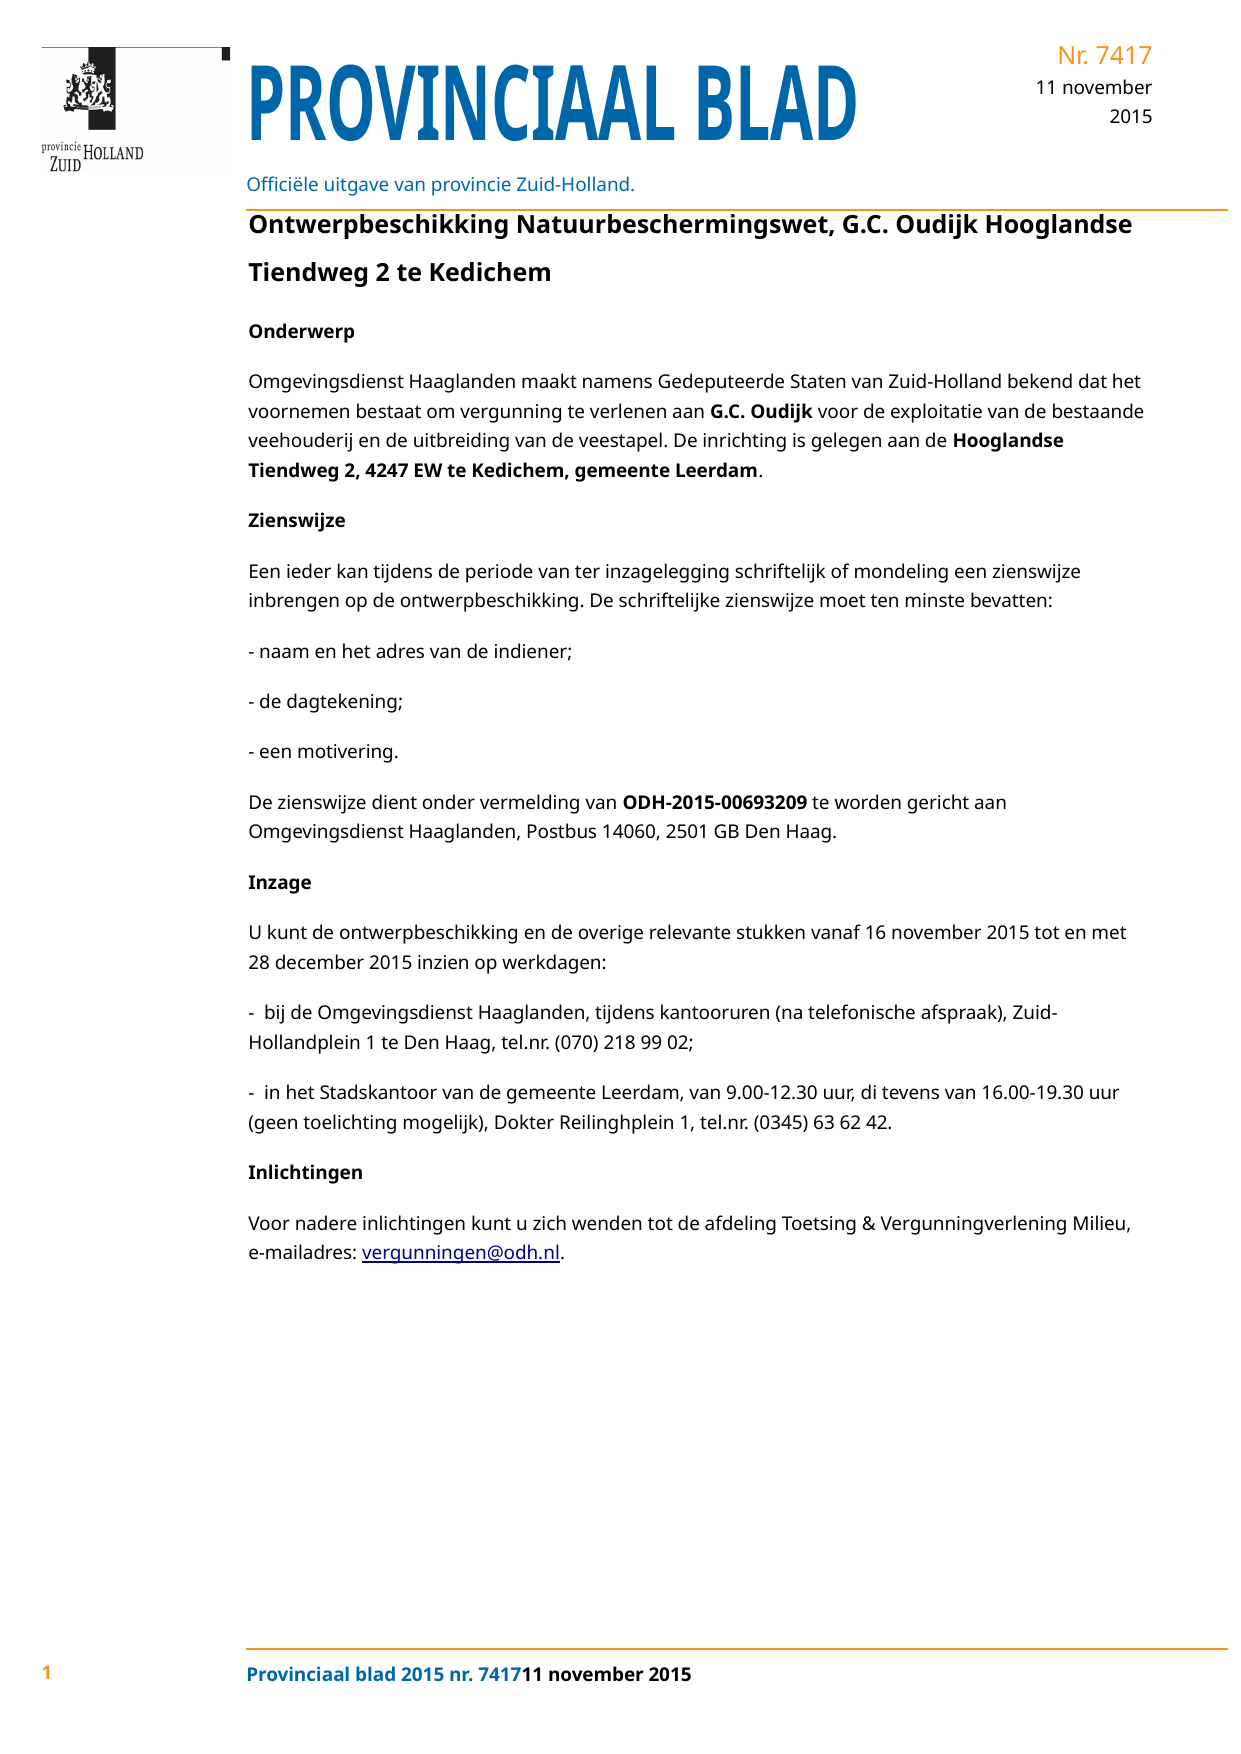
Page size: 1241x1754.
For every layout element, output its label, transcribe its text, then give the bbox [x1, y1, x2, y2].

text - in het Stadskantoor van de gemeente Leerdam, van 9.00-12.30 uur, di tevens van 16.00-19.30 uur (geen toelichting mogelijk), Dokter Reilinghplein 1, tel.nr. (0345) 63 62 42. [248, 1079, 1152, 1135]
text Onderwerp [248, 318, 1152, 344]
text Zienswijze [248, 507, 1152, 533]
text Voor nadere inlichtingen kunt u zich wenden tot de afdeling Toetsing & Vergunningverlening Milieu, e-mailadres: vergunningen@odh.nl. [248, 1210, 1152, 1265]
text - een motivering. [248, 739, 1152, 764]
text - naam en het adres van de indiener; [248, 638, 1152, 664]
picture [41, 47, 231, 172]
text Omgevingsdienst Haaglanden maakt namens Gedeputeerde Staten van Zuid-Holland bekend dat het voornemen bestaat om vergunning te verlenen aan G.C. Oudijk voor de exploitatie van de bestaande veehouderij en de uitbreiding van de veestapel. De inrichting is gelegen aan de Hooglandse Tiendweg 2, 4247 EW te Kedichem, gemeente Leerdam. [248, 368, 1152, 483]
text Inzage [248, 869, 1152, 895]
text De zienswijze dient onder vermelding van ODH-2015-00693209 te worden gericht aan Omgevingsdienst Haaglanden, Postbus 14060, 2501 GB Den Haag. [248, 789, 1152, 844]
text Ontwerpbeschikking Natuurbeschermingswet, G.C. Oudijk Hooglandse Tiendweg 2 te Kedichem [248, 211, 1152, 288]
text U kunt de ontwerpbeschikking en de overige relevante stukken vanaf 16 november 2015 tot en met 28 december 2015 inzien op werkdagen: [248, 919, 1152, 975]
text Een ieder kan tijdens de periode van ter inzagelegging schriftelijk of mondeling een zienswijze inbrengen op de ontwerpbeschikking. De schriftelijke zienswijze moet ten minste bevatten: [248, 558, 1152, 613]
text - bij de Omgevingsdienst Haaglanden, tijdens kantooruren (na telefonische afspraak), Zuid-Hollandplein 1 te Den Haag, tel.nr. (070) 218 99 02; [248, 999, 1152, 1055]
text - de dagtekening; [248, 688, 1152, 714]
text Inlichtingen [248, 1159, 1152, 1185]
